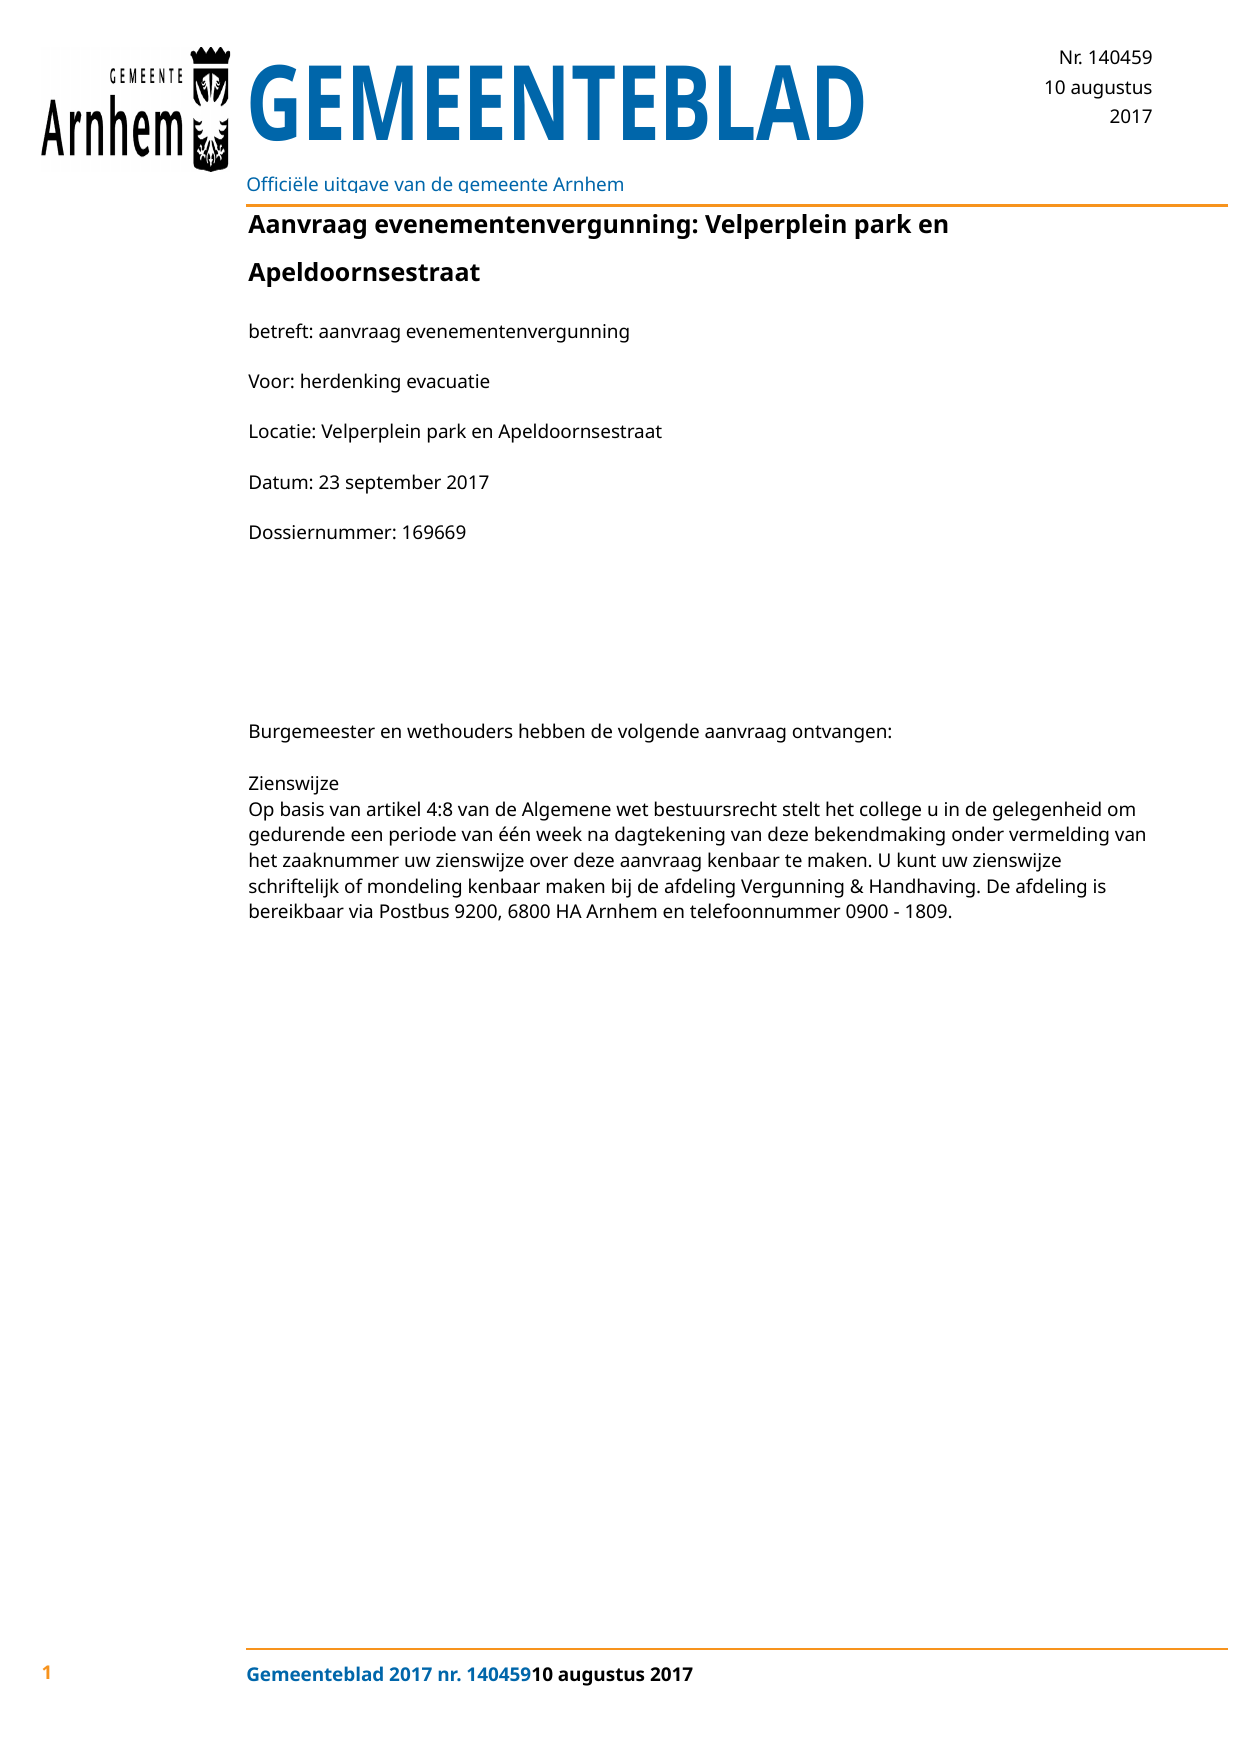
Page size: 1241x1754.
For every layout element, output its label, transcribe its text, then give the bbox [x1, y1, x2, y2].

text Op basis van artikel 4:8 van de Algemene wet bestuursrecht stelt het college u in de gelegenheid om gedurende een periode van één week na dagtekening van deze bekendmaking onder vermelding van het zaaknummer uw zienswijze over deze aanvraag kenbaar te maken. U kunt uw zienswijze schriftelijk of mondeling kenbaar maken bij de afdeling Vergunning & Handhaving. De afdeling is bereikbaar via Postbus 9200, 6800 HA Arnhem en telefoonnummer 0900 - 1809. [248, 796, 1152, 924]
text Dossiernummer: 169669 [248, 519, 1152, 545]
text Burgemeester en wethouders hebben de volgende aanvraag ontvangen: [248, 719, 1152, 744]
text Aanvraag evenementenvergunning: Velperplein park en Apeldoornsestraat [248, 207, 1152, 288]
text Datum: 23 september 2017 [248, 469, 1152, 495]
text Voor: herdenking evacuatie [248, 368, 1152, 394]
picture [41, 47, 231, 172]
text betreft: aanvraag evenementenvergunning [248, 318, 1152, 344]
text Zienswijze [248, 770, 1152, 796]
text Locatie: Velperplein park en Apeldoornsestraat [248, 419, 1152, 444]
